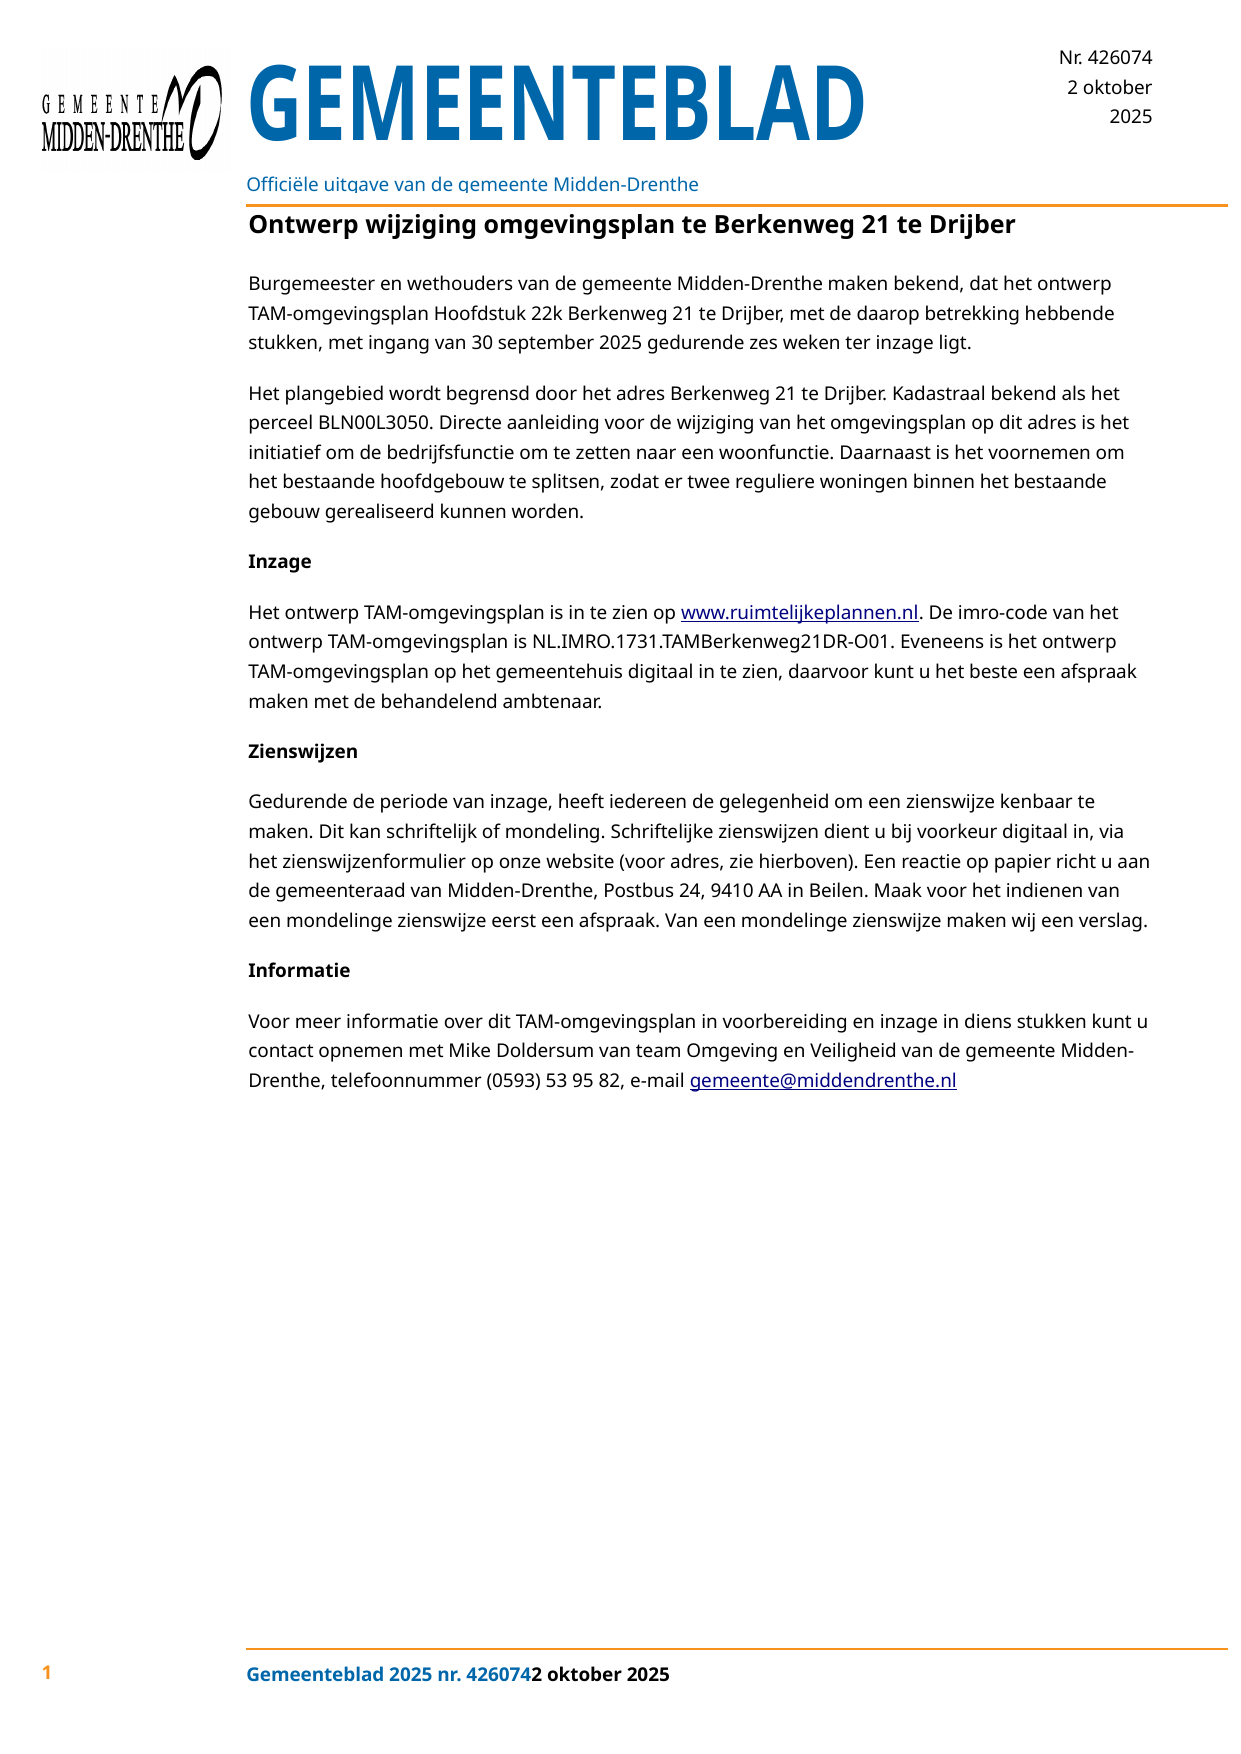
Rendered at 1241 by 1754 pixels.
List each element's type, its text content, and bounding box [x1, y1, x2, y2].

text Zienswijzen [248, 738, 1152, 764]
text Het ontwerp TAM-omgevingsplan is in te zien op www.ruimtelijkeplannen.nl. De imro-code van het ontwerp TAM-omgevingsplan is NL.IMRO.1731.TAMBerkenweg21DR-O01. Eveneens is het ontwerp TAM-omgevingsplan op het gemeentehuis digitaal in te zien, daarvoor kunt u het beste een afspraak maken met de behandelend ambtenaar. [248, 599, 1152, 713]
text Gedurende de periode van inzage, heeft iedereen de gelegenheid om een zienswijze kenbaar te maken. Dit kan schriftelijk of mondeling. Schriftelijke zienswijzen dient u bij voorkeur digitaal in, via het zienswijzenformulier op onze website (voor adres, zie hierboven). Een reactie op papier richt u aan de gemeenteraad van Midden-Drenthe, Postbus 24, 9410 AA in Beilen. Maak voor het indienen van een mondelinge zienswijze eerst een afspraak. Van een mondelinge zienswijze maken wij een verslag. [248, 789, 1152, 933]
text Informatie [248, 957, 1152, 983]
text Het plangebied wordt begrensd door het adres Berkenweg 21 te Drijber. Kadastraal bekend als het perceel BLN00L3050. Directe aanleiding voor de wijziging van het omgevingsplan op dit adres is het initiatief om de bedrijfsfunctie om te zetten naar een woonfunctie. Daarnaast is het voornemen om het bestaande hoofdgebouw te splitsen, zodat er twee reguliere woningen binnen het bestaande gebouw gerealiseerd kunnen worden. [248, 380, 1152, 524]
text Burgemeester en wethouders van de gemeente Midden-Drenthe maken bekend, dat het ontwerp TAM-omgevingsplan Hoofdstuk 22k Berkenweg 21 te Drijber, met de daarop betrekking hebbende stukken, met ingang van 30 september 2025 gedurende zes weken ter inzage ligt. [248, 270, 1152, 355]
text Ontwerp wijziging omgevingsplan te Berkenweg 21 te Drijber [248, 207, 1152, 241]
picture [41, 47, 231, 172]
text Voor meer informatie over dit TAM-omgevingsplan in voorbereiding en inzage in diens stukken kunt u contact opnemen met Mike Doldersum van team Omgeving en Veiligheid van de gemeente Midden-Drenthe, telefoonnummer (0593) 53 95 82, e-mail gemeente@middendrenthe.nl [248, 1008, 1152, 1093]
text Inzage [248, 549, 1152, 574]
